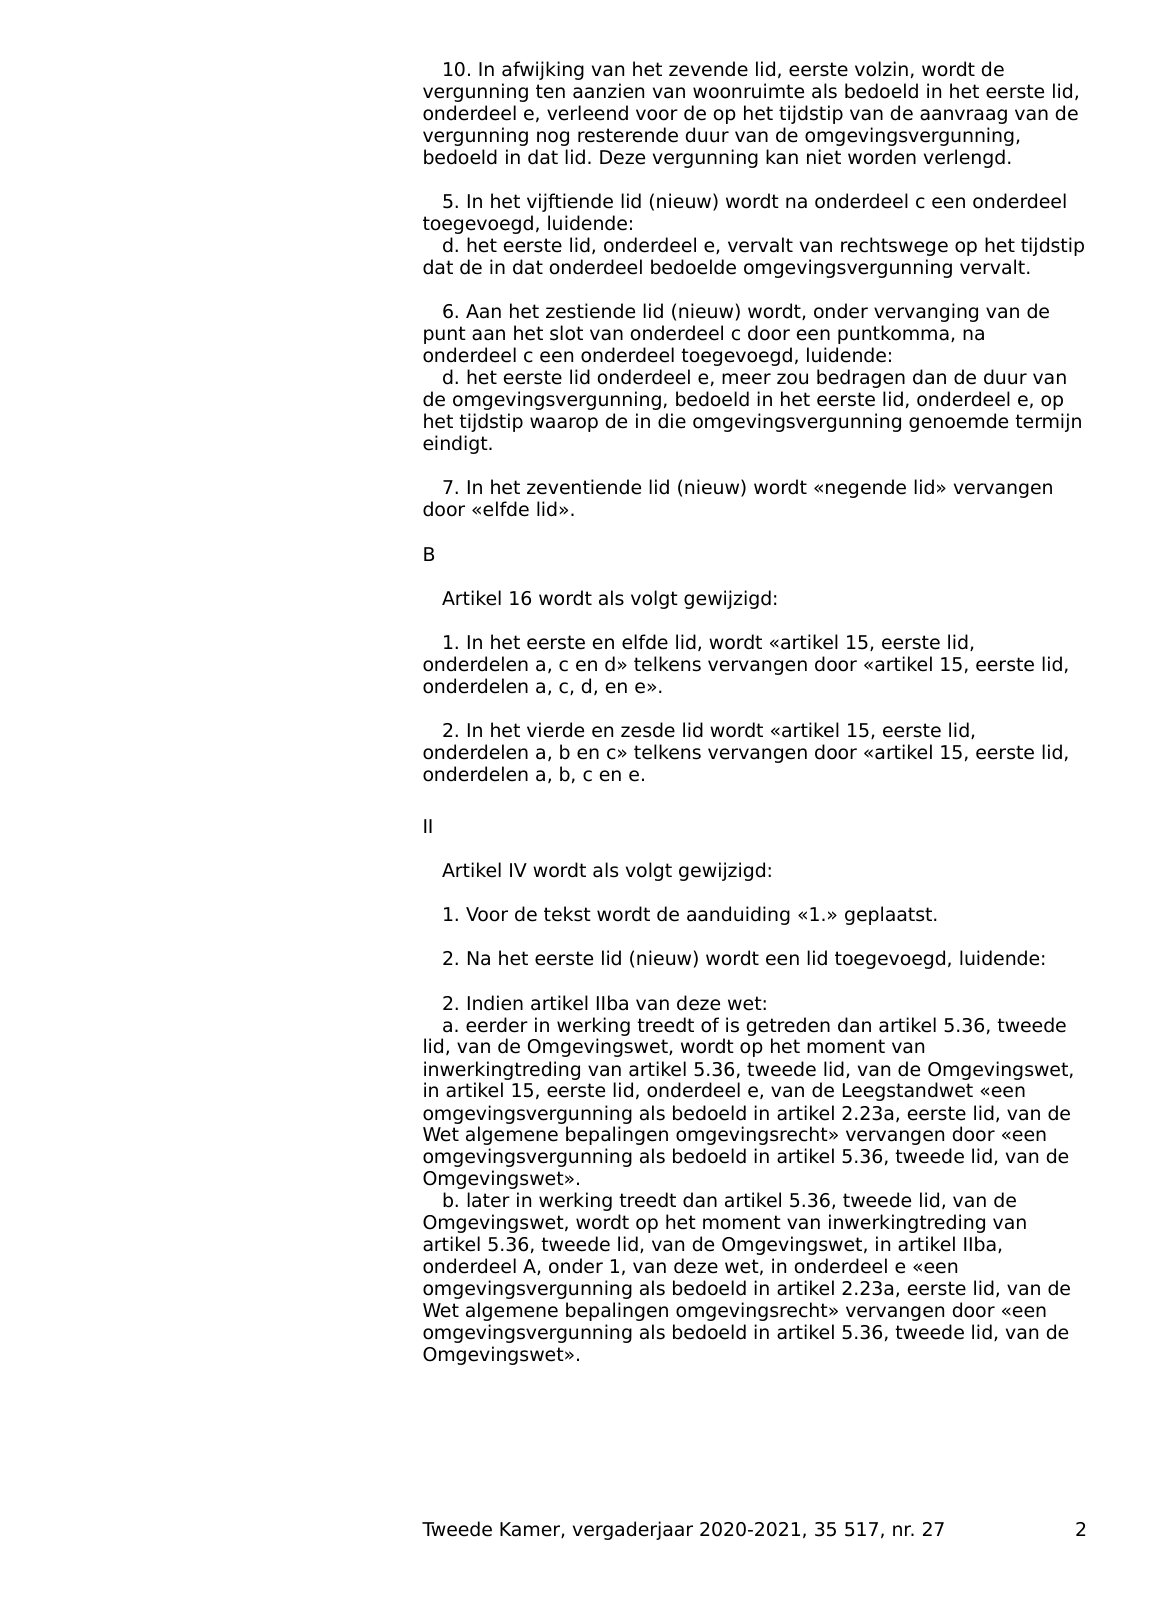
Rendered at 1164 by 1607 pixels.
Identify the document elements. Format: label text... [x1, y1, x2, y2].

text 2. Indien artikel IIba van deze wet: [422, 992, 1087, 1014]
text 1. In het eerste en elfde lid, wordt «artikel 15, eerste lid, onderdelen a, c en d» telkens vervangen door «artikel 15, eerste lid, onderdelen a, c, d, en e». [422, 632, 1087, 698]
subtitle II [422, 816, 1087, 838]
text 10. In afwijking van het zevende lid, eerste volzin, wordt de vergunning ten aanzien van woonruimte als bedoeld in het eerste lid, onderdeel e, verleend voor de op het tijdstip van de aanvraag van de vergunning nog resterende duur van de omgevingsvergunning, bedoeld in dat lid. Deze vergunning kan niet worden verlengd. [422, 59, 1087, 169]
text 2. Na het eerste lid (nieuw) wordt een lid toegevoegd, luidende: [422, 948, 1087, 970]
text B [422, 543, 1087, 565]
text 6. Aan het zestiende lid (nieuw) wordt, onder vervanging van de punt aan het slot van onderdeel c door een puntkomma, na onderdeel c een onderdeel toegevoegd, luidende: [422, 301, 1087, 367]
text 1. Voor de tekst wordt de aanduiding «1.» geplaatst. [422, 904, 1087, 926]
text b. later in werking treedt dan artikel 5.36, tweede lid, van de Omgevingswet, wordt op het moment van inwerkingtreding van artikel 5.36, tweede lid, van de Omgevingswet, in artikel IIba, onderdeel A, onder 1, van deze wet, in onderdeel e «een omgevingsvergunning als bedoeld in artikel 2.23a, eerste lid, van de Wet algemene bepalingen omgevingsrecht» vervangen door «een omgevingsvergunning als bedoeld in artikel 5.36, tweede lid, van de Omgevingswet». [422, 1190, 1087, 1366]
text Artikel 16 wordt als volgt gewijzigd: [422, 588, 1087, 609]
text d. het eerste lid onderdeel e, meer zou bedragen dan de duur van de omgevingsvergunning, bedoeld in het eerste lid, onderdeel e, op het tijdstip waarop de in die omgevingsvergunning genoemde termijn eindigt. [422, 367, 1087, 455]
text d. het eerste lid, onderdeel e, vervalt van rechtswege op het tijdstip dat de in dat onderdeel bedoelde omgevingsvergunning vervalt. [422, 235, 1087, 279]
text 5. In het vijftiende lid (nieuw) wordt na onderdeel c een onderdeel toegevoegd, luidende: [422, 191, 1087, 235]
text 2. In het vierde en zesde lid wordt «artikel 15, eerste lid, onderdelen a, b en c» telkens vervangen door «artikel 15, eerste lid, onderdelen a, b, c en e. [422, 720, 1087, 786]
text Artikel IV wordt als volgt gewijzigd: [422, 860, 1087, 882]
text 7. In het zeventiende lid (nieuw) wordt «negende lid» vervangen door «elfde lid». [422, 477, 1087, 521]
text a. eerder in werking treedt of is getreden dan artikel 5.36, tweede lid, van de Omgevingswet, wordt op het moment van inwerkingtreding van artikel 5.36, tweede lid, van de Omgevingswet, in artikel 15, eerste lid, onderdeel e, van de Leegstandwet «een omgevingsvergunning als bedoeld in artikel 2.23a, eerste lid, van de Wet algemene bepalingen omgevingsrecht» vervangen door «een omgevingsvergunning als bedoeld in artikel 5.36, tweede lid, van de Omgevingswet». [422, 1014, 1087, 1190]
